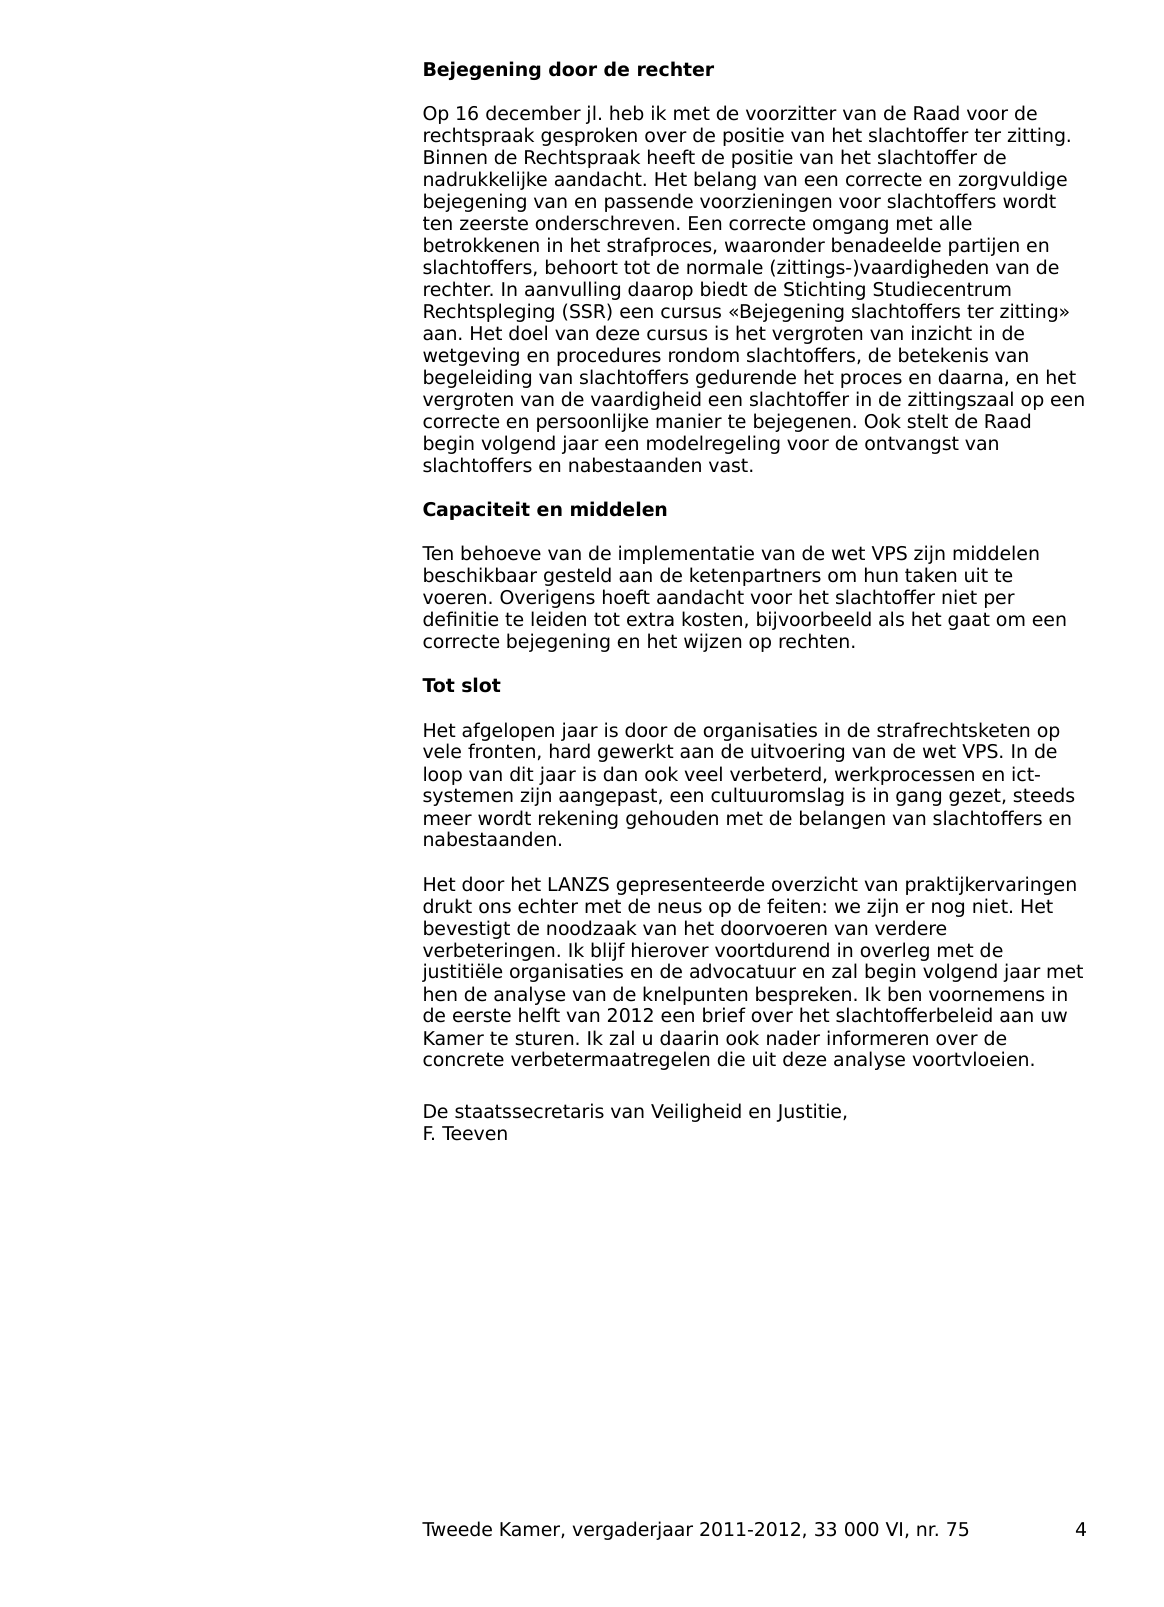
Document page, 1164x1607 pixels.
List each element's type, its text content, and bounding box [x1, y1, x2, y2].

text Op 16 december jl. heb ik met de voorzitter van de Raad voor de rechtspraak gesproken over de positie van het slachtoffer ter zitting. Binnen de Rechtspraak heeft de positie van het slachtoffer de nadrukkelijke aandacht. Het belang van een correcte en zorgvuldige bejegening van en passende voorzieningen voor slachtoffers wordt ten zeerste onderschreven. Een correcte omgang met alle betrokkenen in het strafproces, waaronder benadeelde partijen en slachtoffers, behoort tot de normale (zittings-)vaardigheden van de rechter. In aanvulling daarop biedt de Stichting Studiecentrum Rechtspleging (SSR) een cursus «Bejegening slachtoffers ter zitting» aan. Het doel van deze cursus is het vergroten van inzicht in de wetgeving en procedures rondom slachtoffers, de betekenis van begeleiding van slachtoffers gedurende het proces en daarna, en het vergroten van de vaardigheid een slachtoffer in de zittingszaal op een correcte en persoonlijke manier te bejegenen. Ook stelt de Raad begin volgend jaar een modelregeling voor de ontvangst van slachtoffers en nabestaanden vast. [422, 103, 1087, 477]
text Ten behoeve van de implementatie van de wet VPS zijn middelen beschikbaar gesteld aan de ketenpartners om hun taken uit te voeren. Overigens hoeft aandacht voor het slachtoffer niet per definitie te leiden tot extra kosten, bijvoorbeeld als het gaat om een correcte bejegening en het wijzen op rechten. [422, 543, 1087, 653]
text Het afgelopen jaar is door de organisaties in de strafrechtsketen op vele fronten, hard gewerkt aan de uitvoering van de wet VPS. In de loop van dit jaar is dan ook veel verbeterd, werkprocessen en ict-systemen zijn aangepast, een cultuuromslag is in gang gezet, steeds meer wordt rekening gehouden met de belangen van slachtoffers en nabestaanden. [422, 719, 1087, 851]
text De staatssecretaris van Veiligheid en Justitie, F. Teeven [422, 1101, 1087, 1145]
subtitle Tot slot [422, 675, 1087, 697]
subtitle Capaciteit en middelen [422, 499, 1087, 521]
subtitle Bejegening door de rechter [422, 59, 1087, 81]
text Het door het LANZS gepresenteerde overzicht van praktijkervaringen drukt ons echter met de neus op de feiten: we zijn er nog niet. Het bevestigt de noodzaak van het doorvoeren van verdere verbeteringen. Ik blijf hierover voortdurend in overleg met de justitiële organisaties en de advocatuur en zal begin volgend jaar met hen de analyse van de knelpunten bespreken. Ik ben voornemens in de eerste helft van 2012 een brief over het slachtofferbeleid aan uw Kamer te sturen. Ik zal u daarin ook nader informeren over de concrete verbetermaatregelen die uit deze analyse voortvloeien. [422, 873, 1087, 1071]
